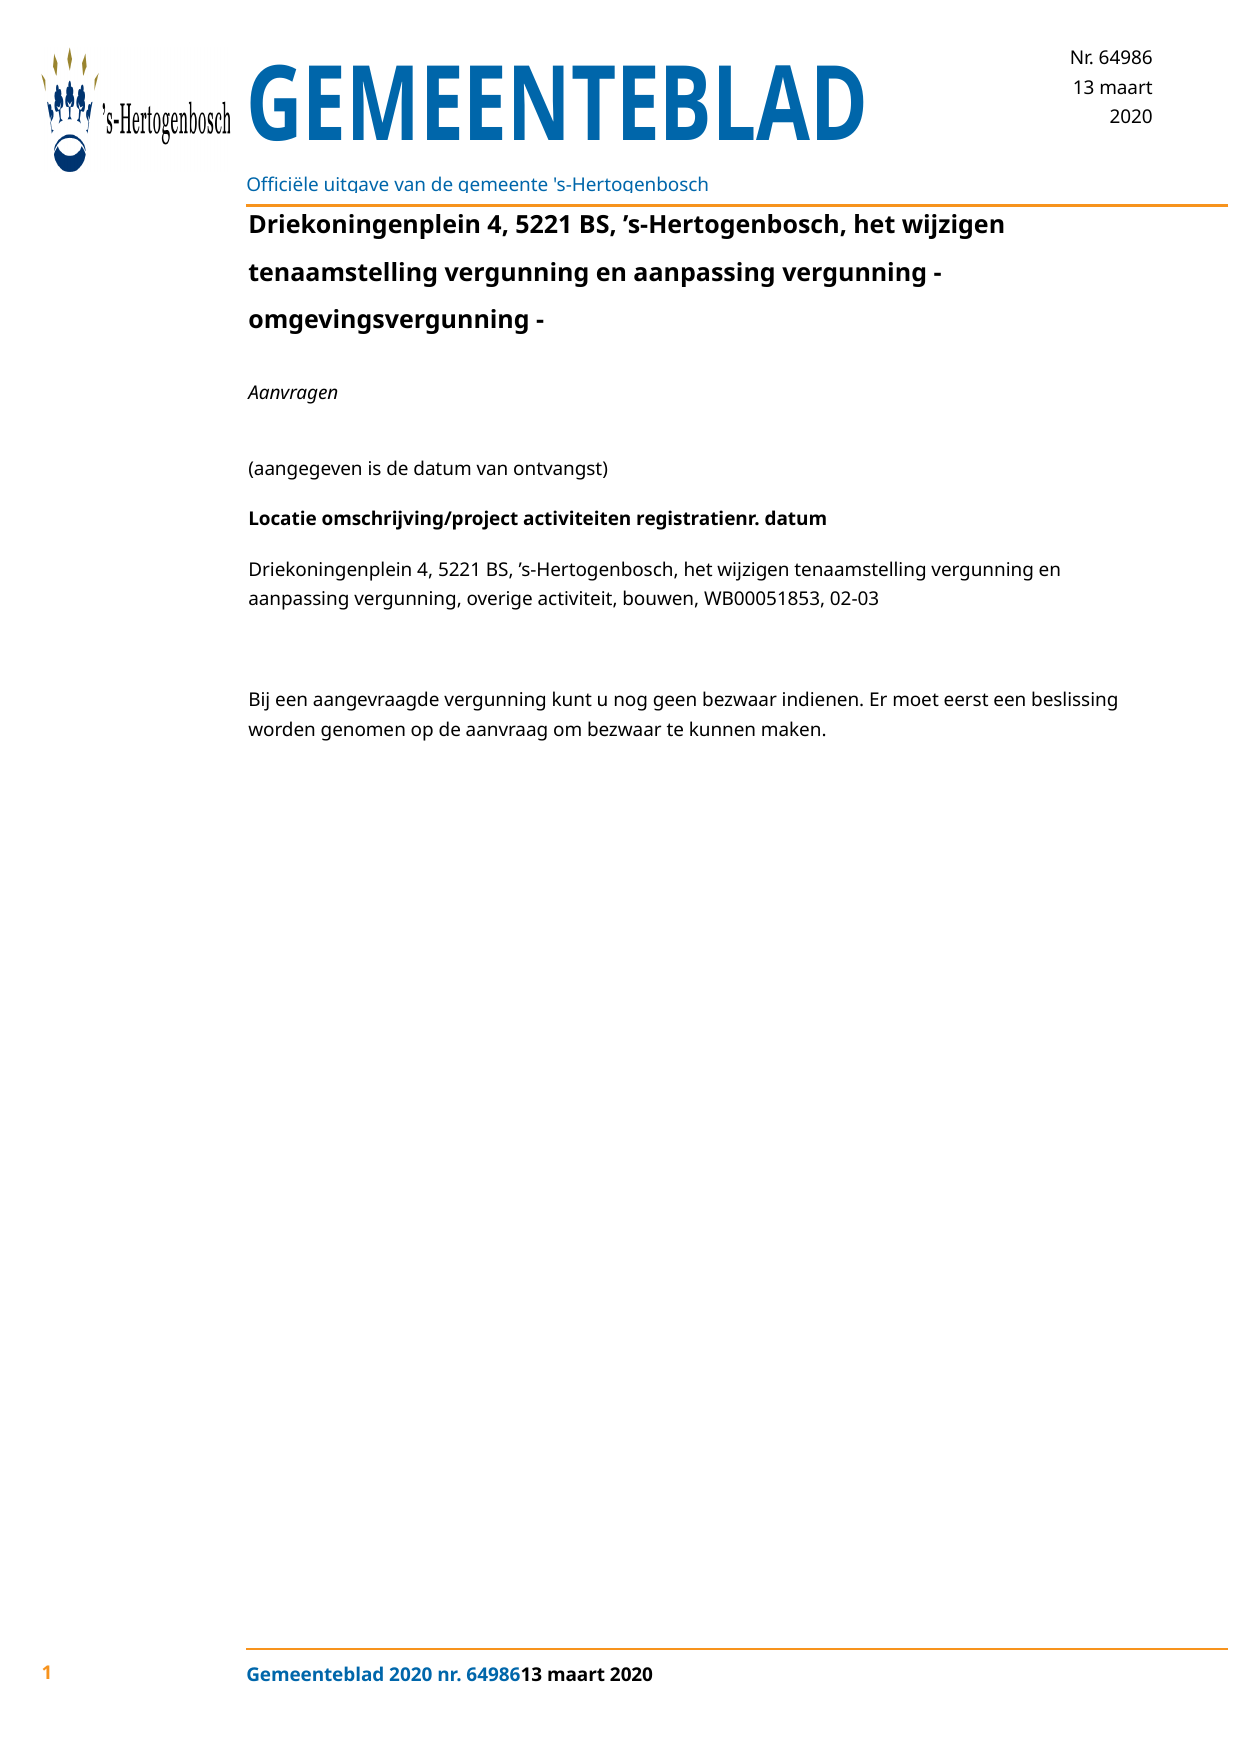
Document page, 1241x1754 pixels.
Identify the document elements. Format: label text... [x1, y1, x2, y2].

text Driekoningenplein 4, 5221 BS, ’s-Hertogenbosch, het wijzigen tenaamstelling vergunning en aanpassing vergunning, overige activiteit, bouwen, WB00051853, 02-03 [248, 556, 1152, 611]
text Aanvragen [248, 379, 1152, 405]
text Driekoningenplein 4, 5221 BS, ’s-Hertogenbosch, het wijzigen tenaamstelling vergunning en aanpassing vergunning - omgevingsvergunning - [248, 207, 1152, 336]
text Locatie omschrijving/project activiteiten registratienr. datum [248, 506, 1152, 531]
text (aangegeven is de datum van ontvangst) [248, 455, 1152, 481]
picture [41, 47, 231, 172]
text Bij een aangevraagde vergunning kunt u nog geen bezwaar indienen. Er moet eerst een beslissing worden genomen op de aanvraag om bezwaar te kunnen maken. [248, 686, 1152, 742]
